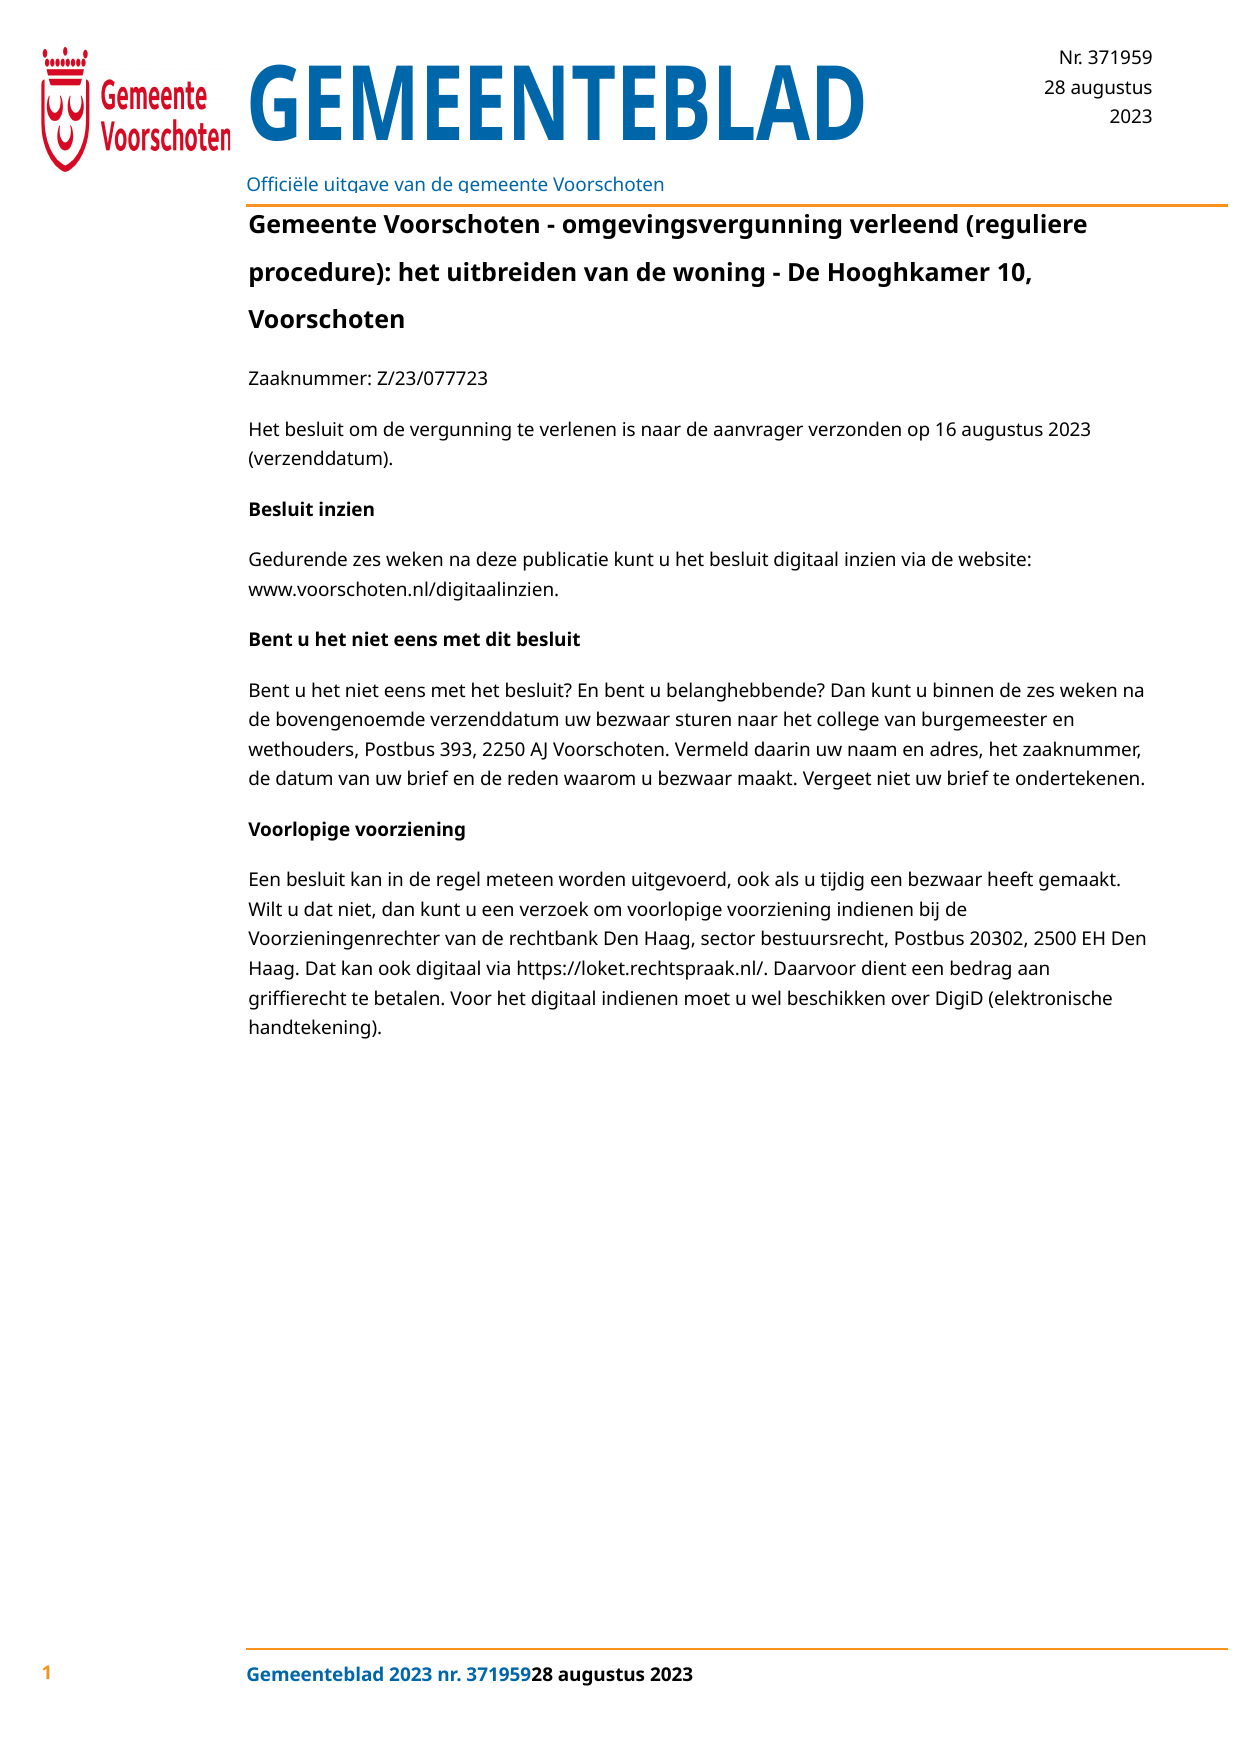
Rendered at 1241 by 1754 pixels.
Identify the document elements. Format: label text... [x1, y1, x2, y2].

text Bent u het niet eens met het besluit? En bent u belanghebbende? Dan kunt u binnen de zes weken na de bovengenoemde verzenddatum uw bezwaar sturen naar het college van burgemeester en wethouders, Postbus 393, 2250 AJ Voorschoten. Vermeld daarin uw naam en adres, het zaaknummer, de datum van uw brief en de reden waarom u bezwaar maakt. Vergeet niet uw brief te ondertekenen. [248, 677, 1152, 791]
text Gedurende zes weken na deze publicatie kunt u het besluit digitaal inzien via de website: www.voorschoten.nl/digitaalinzien. [248, 546, 1152, 602]
text Zaaknummer: Z/23/077723 [248, 366, 1152, 391]
text Het besluit om de vergunning te verlenen is naar de aanvrager verzonden op 16 augustus 2023 (verzenddatum). [248, 416, 1152, 471]
text Besluit inzien [248, 496, 1152, 522]
text Gemeente Voorschoten - omgevingsvergunning verleend (reguliere procedure): het uitbreiden van de woning - De Hooghkamer 10, Voorschoten [248, 207, 1152, 336]
text Bent u het niet eens met dit besluit [248, 626, 1152, 652]
text Voorlopige voorziening [248, 816, 1152, 842]
picture [41, 47, 231, 172]
text Een besluit kan in de regel meteen worden uitgevoerd, ook als u tijdig een bezwaar heeft gemaakt. Wilt u dat niet, dan kunt u een verzoek om voorlopige voorziening indienen bij de Voorzieningenrechter van de rechtbank Den Haag, sector bestuursrecht, Postbus 20302, 2500 EH Den Haag. Dat kan ook digitaal via https://loket.rechtspraak.nl/. Daarvoor dient een bedrag aan griffierecht te betalen. Voor het digitaal indienen moet u wel beschikken over DigiD (elektronische handtekening). [248, 866, 1152, 1040]
